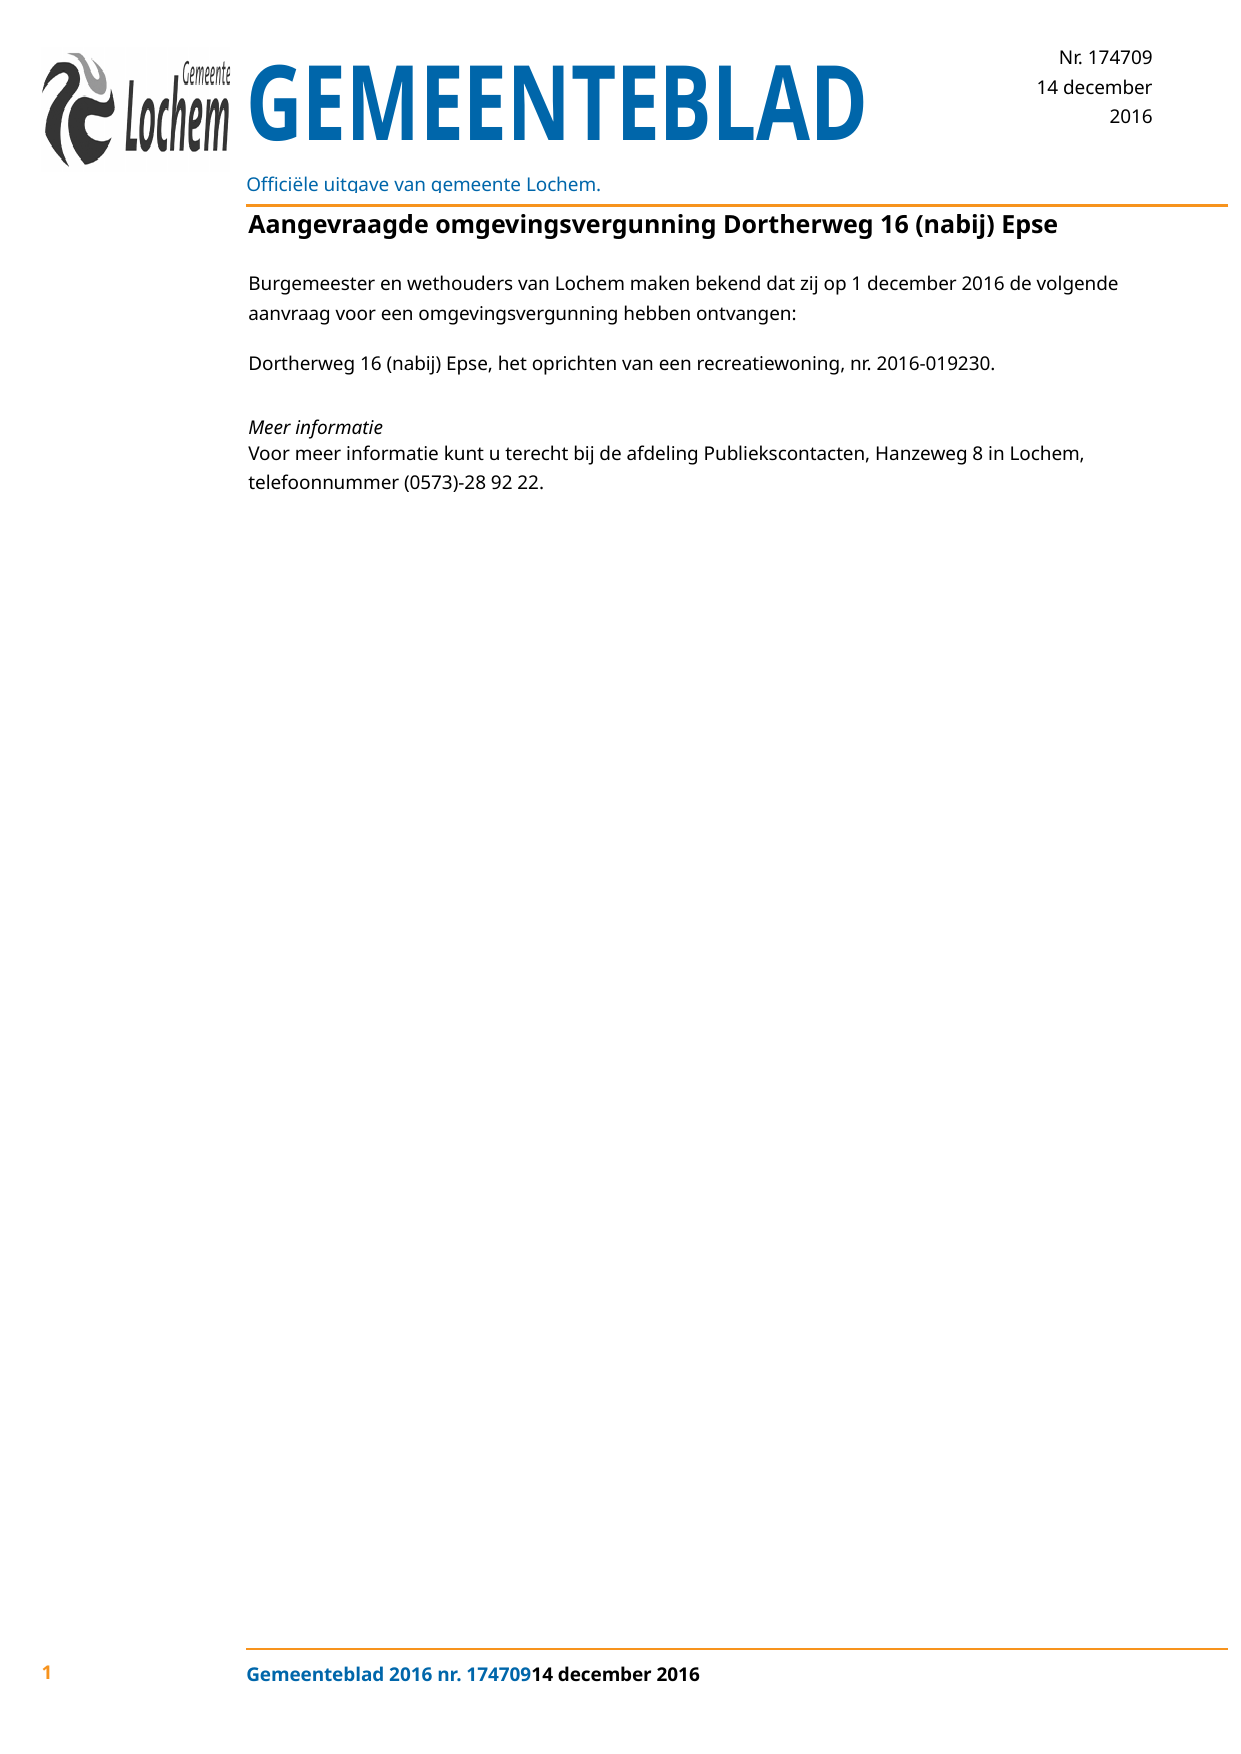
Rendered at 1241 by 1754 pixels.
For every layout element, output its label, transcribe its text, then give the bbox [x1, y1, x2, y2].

text Dortherweg 16 (nabij) Epse, het oprichten van een recreatiewoning, nr. 2016-019230. [248, 350, 1152, 376]
text Aangevraagde omgevingsvergunning Dortherweg 16 (nabij) Epse [248, 207, 1152, 241]
text Voor meer informatie kunt u terecht bij de afdeling Publiekscontacten, Hanzeweg 8 in Lochem, telefoonnummer (0573)-28 92 22. [248, 440, 1152, 495]
text Burgemeester en wethouders van Lochem maken bekend dat zij op 1 december 2016 de volgende aanvraag voor een omgevingsvergunning hebben ontvangen: [248, 270, 1152, 326]
picture [41, 47, 231, 172]
text Meer informatie [248, 414, 1152, 440]
